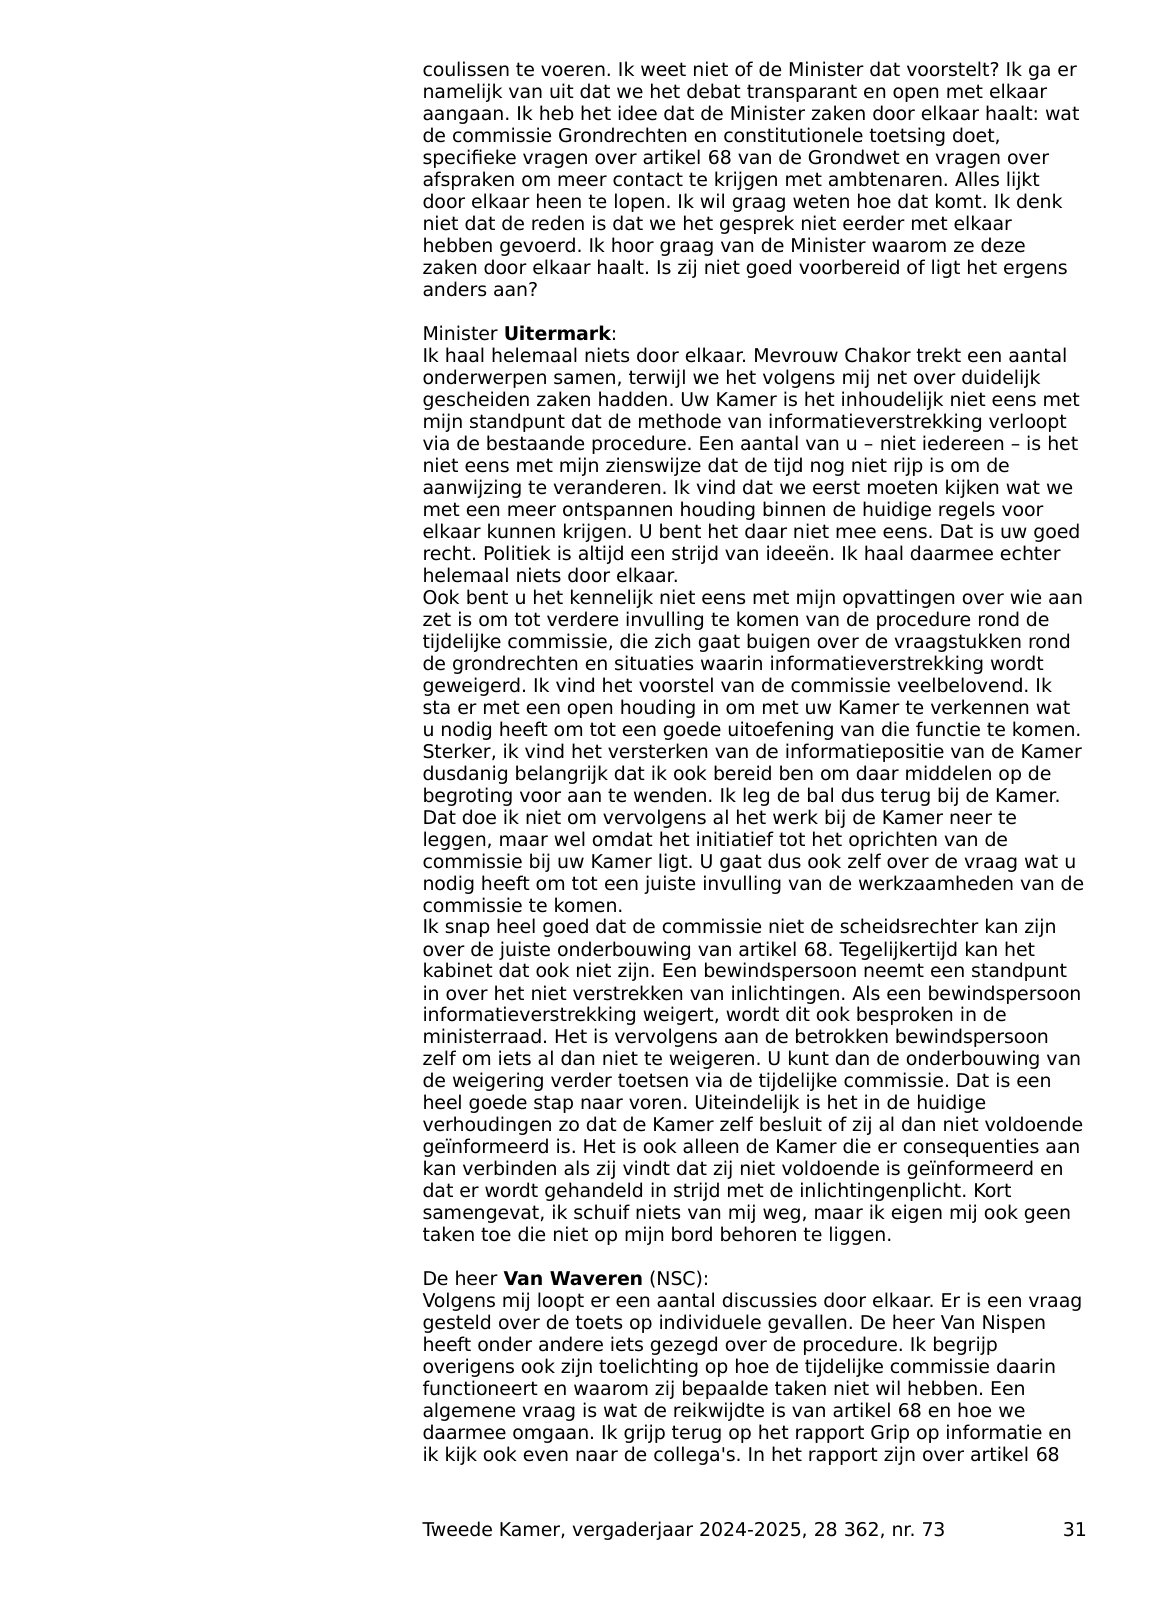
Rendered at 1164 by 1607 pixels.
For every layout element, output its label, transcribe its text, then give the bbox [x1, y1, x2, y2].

text Ik haal helemaal niets door elkaar. Mevrouw Chakor trekt een aantal onderwerpen samen, terwijl we het volgens mij net over duidelijk gescheiden zaken hadden. Uw Kamer is het inhoudelijk niet eens met mijn standpunt dat de methode van informatieverstrekking verloopt via de bestaande procedure. Een aantal van u – niet iedereen – is het niet eens met mijn zienswijze dat de tijd nog niet rijp is om de aanwijzing te veranderen. Ik vind dat we eerst moeten kijken wat we met een meer ontspannen houding binnen de huidige regels voor elkaar kunnen krijgen. U bent het daar niet mee eens. Dat is uw goed recht. Politiek is altijd een strijd van ideeën. Ik haal daarmee echter helemaal niets door elkaar. [422, 345, 1087, 587]
text Volgens mij loopt er een aantal discussies door elkaar. Er is een vraag gesteld over de toets op individuele gevallen. De heer Van Nispen heeft onder andere iets gezegd over de procedure. Ik begrijp overigens ook zijn toelichting op hoe de tijdelijke commissie daarin functioneert en waarom zij bepaalde taken niet wil hebben. Een algemene vraag is wat de reikwijdte is van artikel 68 en hoe we daarmee omgaan. Ik grijp terug op het rapport Grip op informatie en ik kijk ook even naar de collega's. In het rapport zijn over artikel 68 [422, 1290, 1087, 1466]
text Minister Uitermark: [422, 323, 1087, 345]
text De heer Van Waveren (NSC): [422, 1268, 1087, 1290]
text coulissen te voeren. Ik weet niet of de Minister dat voorstelt? Ik ga er namelijk van uit dat we het debat transparant en open met elkaar aangaan. Ik heb het idee dat de Minister zaken door elkaar haalt: wat de commissie Grondrechten en constitutionele toetsing doet, specifieke vragen over artikel 68 van de Grondwet en vragen over afspraken om meer contact te krijgen met ambtenaren. Alles lijkt door elkaar heen te lopen. Ik wil graag weten hoe dat komt. Ik denk niet dat de reden is dat we het gesprek niet eerder met elkaar hebben gevoerd. Ik hoor graag van de Minister waarom ze deze zaken door elkaar haalt. Is zij niet goed voorbereid of ligt het ergens anders aan? [422, 59, 1087, 301]
text Ook bent u het kennelijk niet eens met mijn opvattingen over wie aan zet is om tot verdere invulling te komen van de procedure rond de tijdelijke commissie, die zich gaat buigen over de vraagstukken rond de grondrechten en situaties waarin informatieverstrekking wordt geweigerd. Ik vind het voorstel van de commissie veelbelovend. Ik sta er met een open houding in om met uw Kamer te verkennen wat u nodig heeft om tot een goede uitoefening van die functie te komen. Sterker, ik vind het versterken van de informatiepositie van de Kamer dusdanig belangrijk dat ik ook bereid ben om daar middelen op de begroting voor aan te wenden. Ik leg de bal dus terug bij de Kamer. Dat doe ik niet om vervolgens al het werk bij de Kamer neer te leggen, maar wel omdat het initiatief tot het oprichten van de commissie bij uw Kamer ligt. U gaat dus ook zelf over de vraag wat u nodig heeft om tot een juiste invulling van de werkzaamheden van de commissie te komen. [422, 587, 1087, 916]
text Ik snap heel goed dat de commissie niet de scheidsrechter kan zijn over de juiste onderbouwing van artikel 68. Tegelijkertijd kan het kabinet dat ook niet zijn. Een bewindspersoon neemt een standpunt in over het niet verstrekken van inlichtingen. Als een bewindspersoon informatieverstrekking weigert, wordt dit ook besproken in de ministerraad. Het is vervolgens aan de betrokken bewindspersoon zelf om iets al dan niet te weigeren. U kunt dan de onderbouwing van de weigering verder toetsen via de tijdelijke commissie. Dat is een heel goede stap naar voren. Uiteindelijk is het in de huidige verhoudingen zo dat de Kamer zelf besluit of zij al dan niet voldoende geïnformeerd is. Het is ook alleen de Kamer die er consequenties aan kan verbinden als zij vindt dat zij niet voldoende is geïnformeerd en dat er wordt gehandeld in strijd met de inlichtingenplicht. Kort samengevat, ik schuif niets van mij weg, maar ik eigen mij ook geen taken toe die niet op mijn bord behoren te liggen. [422, 916, 1087, 1246]
